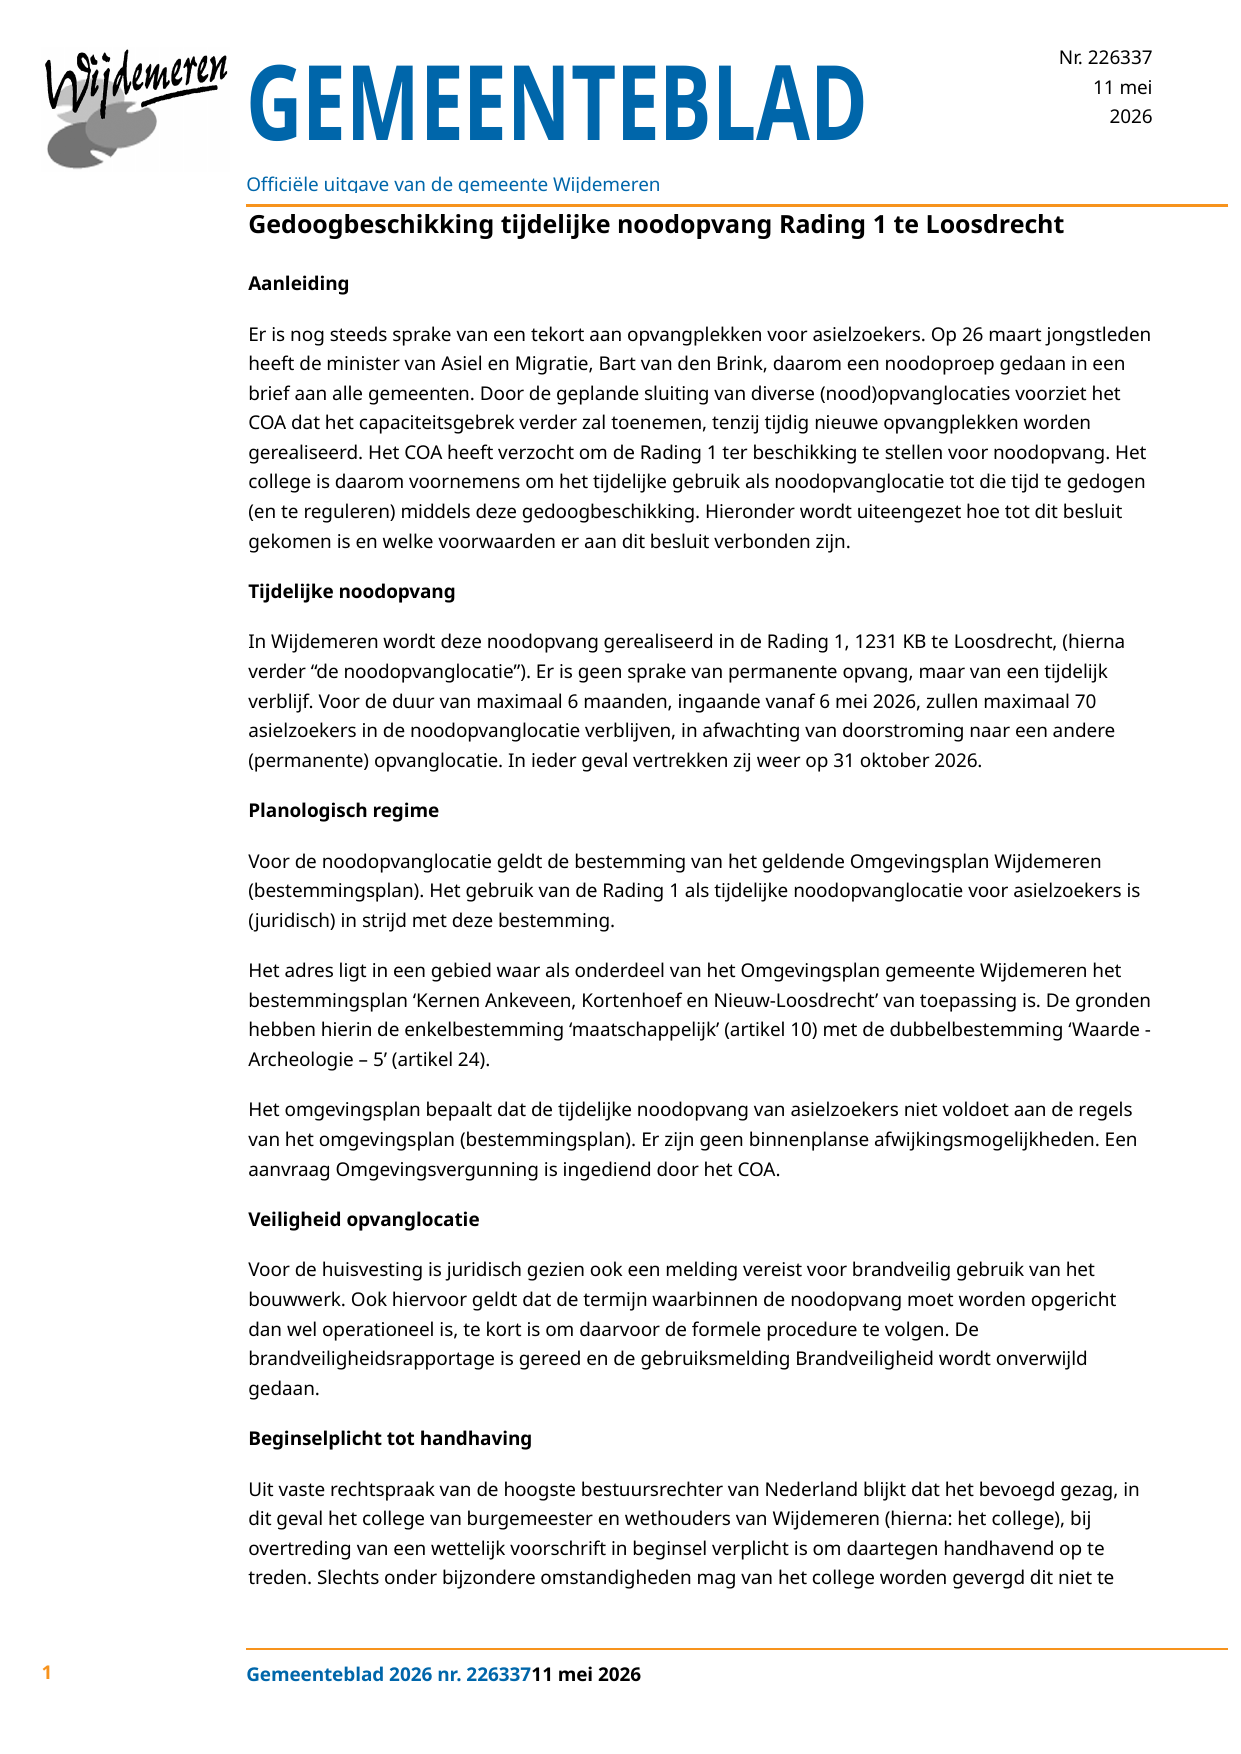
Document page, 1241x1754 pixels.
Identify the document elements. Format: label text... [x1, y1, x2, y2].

text Planologisch regime [248, 797, 1152, 823]
text Er is nog steeds sprake van een tekort aan opvangplekken voor asielzoekers. Op 26 maart jongstleden heeft de minister van Asiel en Migratie, Bart van den Brink, daarom een noodoproep gedaan in een brief aan alle gemeenten. Door de geplande sluiting van diverse (nood)opvanglocaties voorziet het COA dat het capaciteitsgebrek verder zal toenemen, tenzij tijdig nieuwe opvangplekken worden gerealiseerd. Het COA heeft verzocht om de Rading 1 ter beschikking te stellen voor noodopvang. Het college is daarom voornemens om het tijdelijke gebruik als noodopvanglocatie tot die tijd te gedogen (en te reguleren) middels deze gedoogbeschikking. Hieronder wordt uiteengezet hoe tot dit besluit gekomen is en welke voorwaarden er aan dit besluit verbonden zijn. [248, 321, 1152, 553]
text Veiligheid opvanglocatie [248, 1206, 1152, 1232]
text Het adres ligt in een gebied waar als onderdeel van het Omgevingsplan gemeente Wijdemeren het bestemmingsplan ‘Kernen Ankeveen, Kortenhoef en Nieuw-Loosdrecht’ van toepassing is. De gronden hebben hierin de enkelbestemming ‘maatschappelijk’ (artikel 10) met de dubbelbestemming ‘Waarde - Archeologie – 5’ (artikel 24). [248, 957, 1152, 1072]
text Voor de huisvesting is juridisch gezien ook een melding vereist voor brandveilig gebruik van het bouwwerk. Ook hiervoor geldt dat de termijn waarbinnen de noodopvang moet worden opgericht dan wel operationeel is, te kort is om daarvoor de formele procedure te volgen. De brandveiligheidsrapportage is gereed en de gebruiksmelding Brandveiligheid wordt onverwijld gedaan. [248, 1257, 1152, 1401]
text Aanleiding [248, 270, 1152, 296]
picture [41, 47, 231, 172]
text Voor de noodopvanglocatie geldt de bestemming van het geldende Omgevingsplan Wijdemeren (bestemmingsplan). Het gebruik van de Rading 1 als tijdelijke noodopvanglocatie voor asielzoekers is (juridisch) in strijd met deze bestemming. [248, 848, 1152, 933]
text Gedoogbeschikking tijdelijke noodopvang Rading 1 te Loosdrecht [248, 207, 1152, 241]
text Het omgevingsplan bepaalt dat de tijdelijke noodopvang van asielzoekers niet voldoet aan de regels van het omgevingsplan (bestemmingsplan). Er zijn geen binnenplanse afwijkingsmogelijkheden. Een aanvraag Omgevingsvergunning is ingediend door het COA. [248, 1097, 1152, 1181]
text Uit vaste rechtspraak van de hoogste bestuursrechter van Nederland blijkt dat het bevoegd gezag, in dit geval het college van burgemeester en wethouders van Wijdemeren (hierna: het college), bij overtreding van een wettelijk voorschrift in beginsel verplicht is om daartegen handhavend op te treden. Slechts onder bijzondere omstandigheden mag van het college worden gevergd dit niet te [248, 1476, 1152, 1590]
text In Wijdemeren wordt deze noodopvang gerealiseerd in de Rading 1, 1231 KB te Loosdrecht, (hierna verder “de noodopvanglocatie”). Er is geen sprake van permanente opvang, maar van een tijdelijk verblijf. Voor de duur van maximaal 6 maanden, ingaande vanaf 6 mei 2026, zullen maximaal 70 asielzoekers in de noodopvanglocatie verblijven, in afwachting van doorstroming naar een andere (permanente) opvanglocatie. In ieder geval vertrekken zij weer op 31 oktober 2026. [248, 629, 1152, 773]
text Beginselplicht tot handhaving [248, 1425, 1152, 1451]
text Tijdelijke noodopvang [248, 578, 1152, 604]
